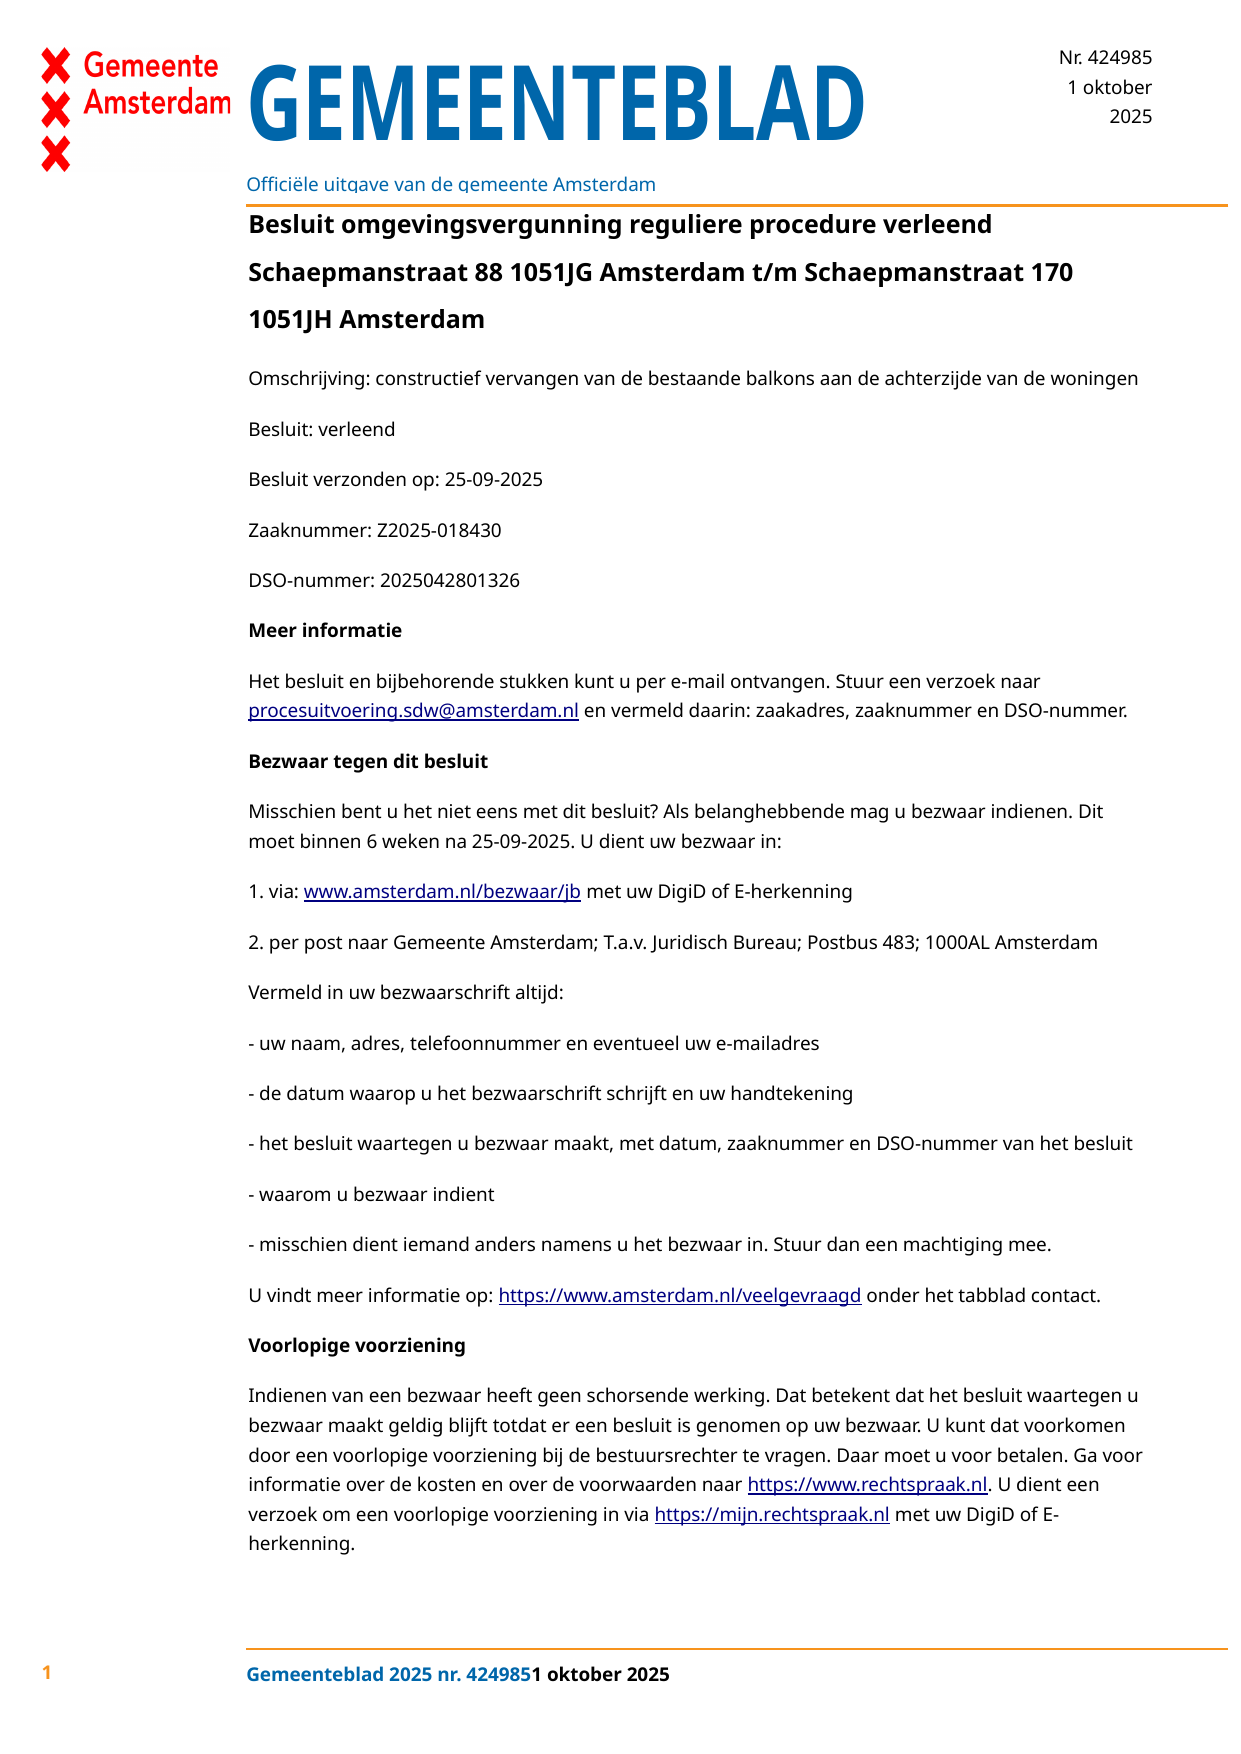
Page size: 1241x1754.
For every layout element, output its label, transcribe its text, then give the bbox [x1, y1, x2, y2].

text Misschien bent u het niet eens met dit besluit? Als belanghebbende mag u bezwaar indienen. Dit moet binnen 6 weken na 25-09-2025. U dient uw bezwaar in: [248, 798, 1152, 854]
text Besluit omgevingsvergunning reguliere procedure verleend Schaepmanstraat 88 1051JG Amsterdam t/m Schaepmanstraat 170 1051JH Amsterdam [248, 207, 1152, 336]
text Vermeld in uw bezwaarschrift altijd: [248, 979, 1152, 1005]
text DSO-nummer: 2025042801326 [248, 567, 1152, 593]
text 1. via: www.amsterdam.nl/bezwaar/jb met uw DigiD of E-herkenning [248, 878, 1152, 904]
text - de datum waarop u het bezwaarschrift schrijft en uw handtekening [248, 1080, 1152, 1106]
text Besluit: verleend [248, 416, 1152, 442]
text - waarom u bezwaar indient [248, 1181, 1152, 1207]
text Indienen van een bezwaar heeft geen schorsende werking. Dat betekent dat het besluit waartegen u bezwaar maakt geldig blijft totdat er een besluit is genomen op uw bezwaar. U kunt dat voorkomen door een voorlopige voorziening bij de bestuursrechter te vragen. Daar moet u voor betalen. Ga voor informatie over de kosten en over de voorwaarden naar https://www.rechtspraak.nl. U dient een verzoek om een voorlopige voorziening in via https://mijn.rechtspraak.nl met uw DigiD of E-herkenning. [248, 1383, 1152, 1556]
text Zaaknummer: Z2025-018430 [248, 517, 1152, 542]
text U vindt meer informatie op: https://www.amsterdam.nl/veelgevraagd onder het tabblad contact. [248, 1282, 1152, 1307]
text Voorlopige voorziening [248, 1332, 1152, 1358]
picture [41, 47, 231, 172]
text Bezwaar tegen dit besluit [248, 748, 1152, 774]
text - misschien dient iemand anders namens u het bezwaar in. Stuur dan een machtiging mee. [248, 1231, 1152, 1257]
text Omschrijving: constructief vervangen van de bestaande balkons aan de achterzijde van de woningen [248, 366, 1152, 391]
text - uw naam, adres, telefoonnummer en eventueel uw e-mailadres [248, 1030, 1152, 1055]
text Besluit verzonden op: 25-09-2025 [248, 466, 1152, 492]
text 2. per post naar Gemeente Amsterdam; T.a.v. Juridisch Bureau; Postbus 483; 1000AL Amsterdam [248, 929, 1152, 954]
text Meer informatie [248, 618, 1152, 643]
text Het besluit en bijbehorende stukken kunt u per e-mail ontvangen. Stuur een verzoek naar procesuitvoering.sdw@amsterdam.nl en vermeld daarin: zaakadres, zaaknummer en DSO-nummer. [248, 668, 1152, 723]
text - het besluit waartegen u bezwaar maakt, met datum, zaaknummer en DSO-nummer van het besluit [248, 1131, 1152, 1156]
